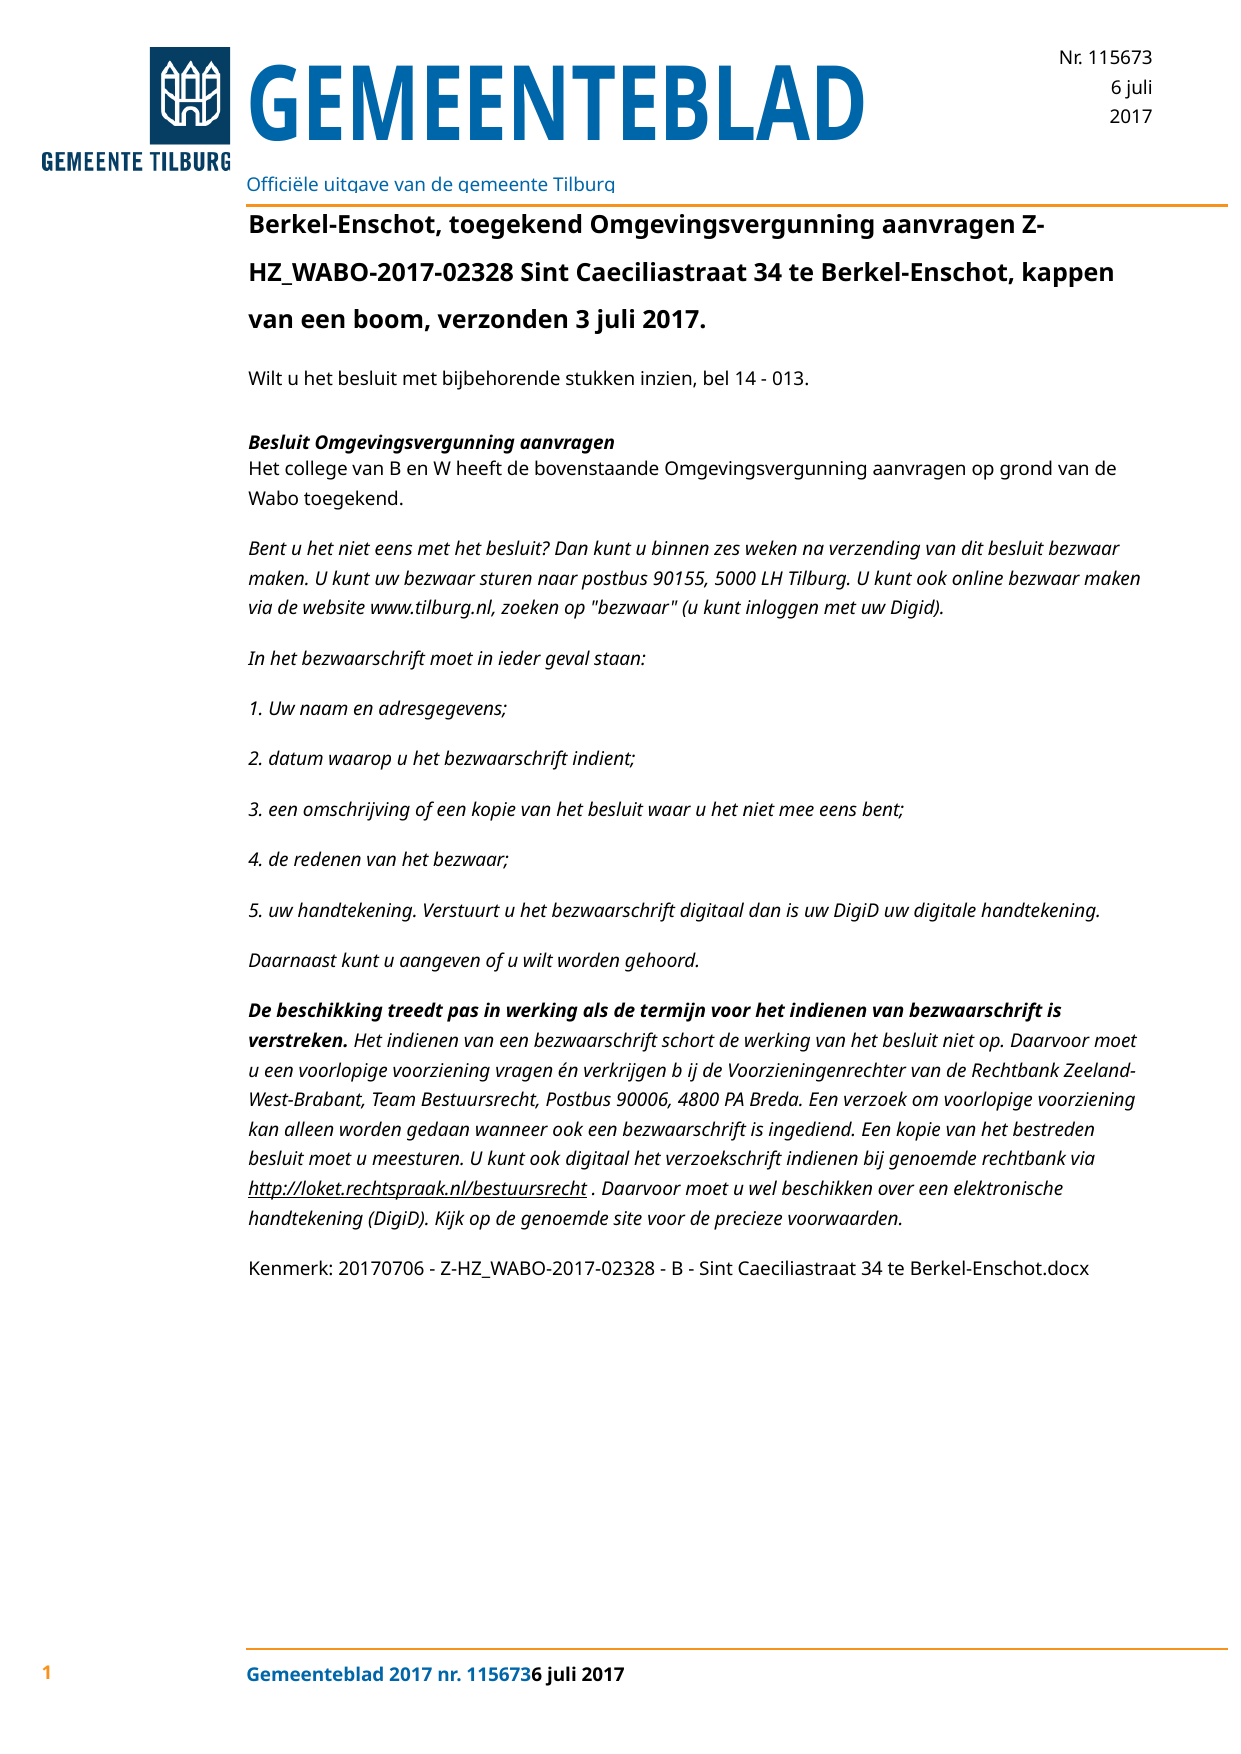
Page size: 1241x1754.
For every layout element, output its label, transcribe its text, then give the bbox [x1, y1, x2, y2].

text 2. datum waarop u het bezwaarschrift indient; [248, 746, 1152, 771]
text Besluit Omgevingsvergunning aanvragen [248, 429, 1152, 455]
text 5. uw handtekening. Verstuurt u het bezwaarschrift digitaal dan is uw DigiD uw digitale handtekening. [248, 897, 1152, 923]
text Het college van B en W heeft de bovenstaande Omgevingsvergunning aanvragen op grond van de Wabo toegekend. [248, 455, 1152, 511]
text Wilt u het besluit met bijbehorende stukken inzien, bel 14 - 013. [248, 366, 1152, 391]
text 3. een omschrijving of een kopie van het besluit waar u het niet mee eens bent; [248, 796, 1152, 822]
text Kenmerk: 20170706 - Z-HZ_WABO-2017-02328 - B - Sint Caeciliastraat 34 te Berkel-Enschot.docx [248, 1255, 1152, 1281]
text Bent u het niet eens met het besluit? Dan kunt u binnen zes weken na verzending van dit besluit bezwaar maken. U kunt uw bezwaar sturen naar postbus 90155, 5000 LH Tilburg. U kunt ook online bezwaar maken via de website www.tilburg.nl, zoeken op "bezwaar" (u kunt inloggen met uw Digid). [248, 535, 1152, 620]
text In het bezwaarschrift moet in ieder geval staan: [248, 645, 1152, 671]
text Daarnaast kunt u aangeven of u wilt worden gehoord. [248, 947, 1152, 973]
text 4. de redenen van het bezwaar; [248, 846, 1152, 872]
text Berkel-Enschot, toegekend Omgevingsvergunning aanvragen Z-HZ_WABO-2017-02328 Sint Caeciliastraat 34 te Berkel-Enschot, kappen van een boom, verzonden 3 juli 2017. [248, 207, 1152, 336]
text 1. Uw naam en adresgegevens; [248, 695, 1152, 721]
picture [41, 47, 231, 172]
text De beschikking treedt pas in werking als de termijn voor het indienen van bezwaarschrift is verstreken. Het indienen van een bezwaarschrift schort de werking van het besluit niet op. Daarvoor moet u een voorlopige voorziening vragen én verkrijgen b ij de Voorzieningenrechter van de Rechtbank Zeeland-West-Brabant, Team Bestuursrecht, Postbus 90006, 4800 PA Breda. Een verzoek om voorlopige voorziening kan alleen worden gedaan wanneer ook een bezwaarschrift is ingediend. Een kopie van het bestreden besluit moet u meesturen. U kunt ook digitaal het verzoekschrift indienen bij genoemde rechtbank via http://loket.rechtspraak.nl/bestuursrecht . Daarvoor moet u wel beschikken over een elektronische handtekening (DigiD). Kijk op de genoemde site voor de precieze voorwaarden. [248, 998, 1152, 1231]
